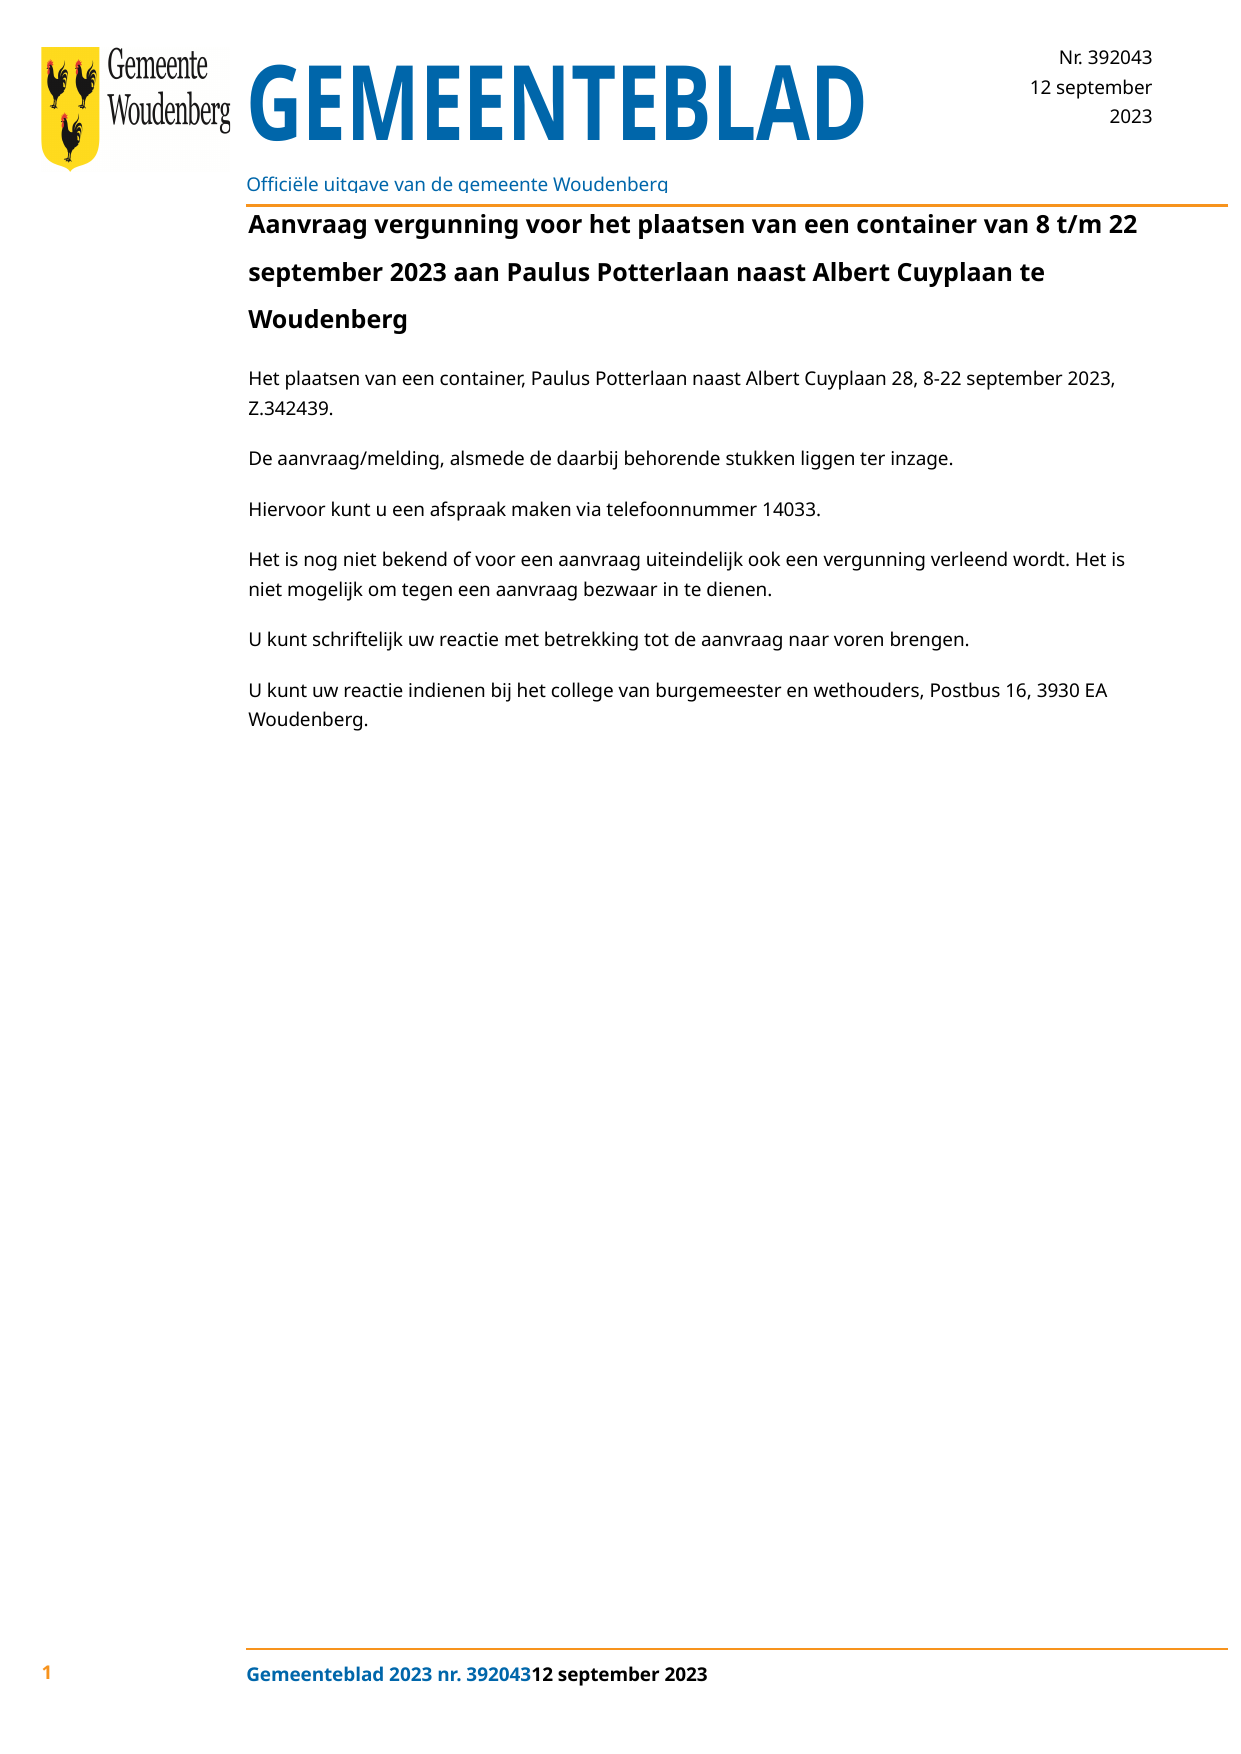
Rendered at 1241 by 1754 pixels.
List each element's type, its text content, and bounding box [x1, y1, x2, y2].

text U kunt schriftelijk uw reactie met betrekking tot de aanvraag naar voren brengen. [248, 626, 1152, 652]
text Het is nog niet bekend of voor een aanvraag uiteindelijk ook een vergunning verleend wordt. Het is niet mogelijk om tegen een aanvraag bezwaar in te dienen. [248, 546, 1152, 602]
text U kunt uw reactie indienen bij het college van burgemeester en wethouders, Postbus 16, 3930 EA Woudenberg. [248, 677, 1152, 732]
text Het plaatsen van een container, Paulus Potterlaan naast Albert Cuyplaan 28, 8-22 september 2023, Z.342439. [248, 366, 1152, 421]
text Aanvraag vergunning voor het plaatsen van een container van 8 t/m 22 september 2023 aan Paulus Potterlaan naast Albert Cuyplaan te Woudenberg [248, 207, 1152, 336]
text De aanvraag/melding, alsmede de daarbij behorende stukken liggen ter inzage. [248, 446, 1152, 471]
picture [41, 47, 231, 172]
text Hiervoor kunt u een afspraak maken via telefoonnummer 14033. [248, 496, 1152, 522]
